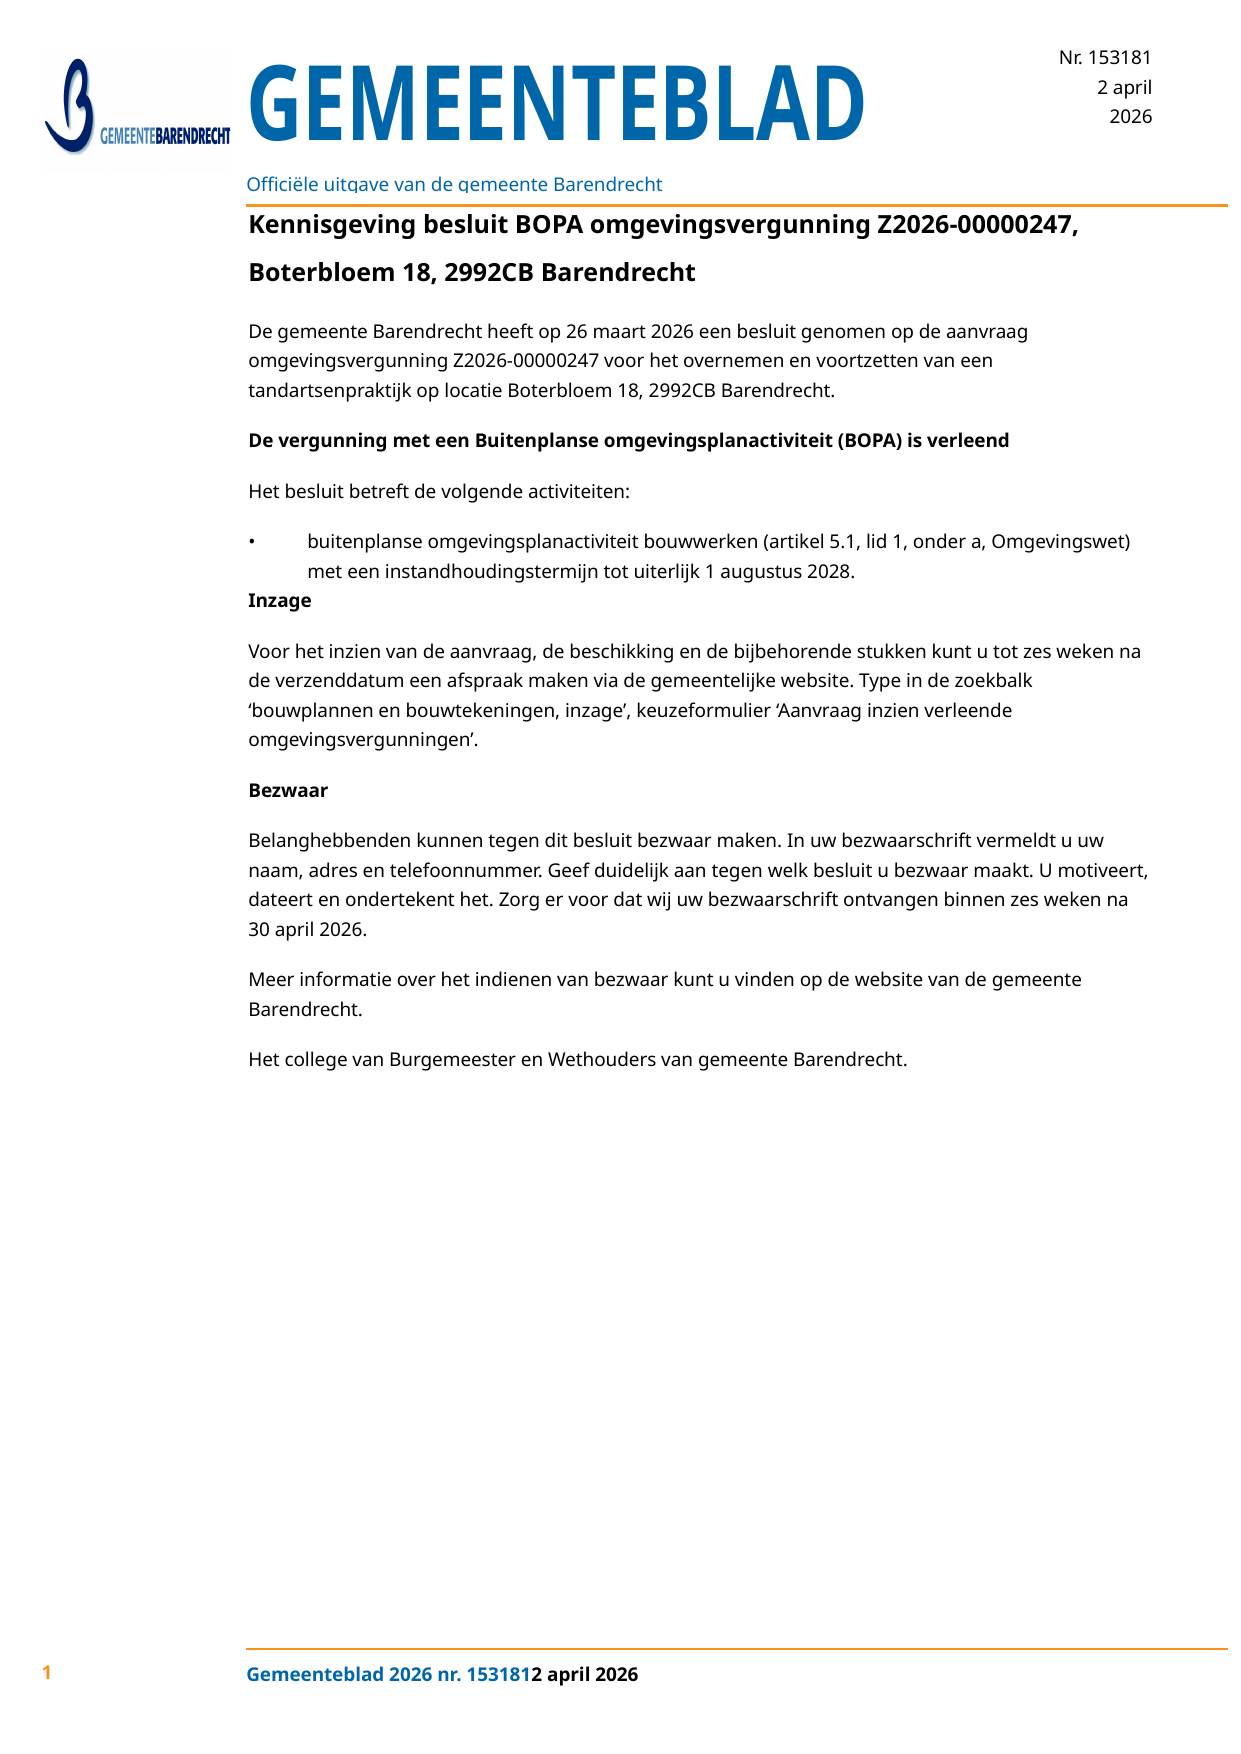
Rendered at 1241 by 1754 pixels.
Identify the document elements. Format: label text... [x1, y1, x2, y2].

text Belanghebbenden kunnen tegen dit besluit bezwaar maken. In uw bezwaarschrift vermeldt u uw naam, adres en telefoonnummer. Geef duidelijk aan tegen welk besluit u bezwaar maakt. U motiveert, dateert en ondertekent het. Zorg er voor dat wij uw bezwaarschrift ontvangen binnen zes weken na 30 april 2026. [248, 827, 1152, 942]
text Kennisgeving besluit BOPA omgevingsvergunning Z2026-00000247, Boterbloem 18, 2992CB Barendrecht [248, 207, 1152, 288]
text Inzage [248, 587, 1152, 613]
text De vergunning met een Buitenplanse omgevingsplanactiviteit (BOPA) is verleend [248, 427, 1152, 453]
text Voor het inzien van de aanvraag, de beschikking en de bijbehorende stukken kunt u tot zes weken na de verzenddatum een afspraak maken via de gemeentelijke website. Type in de zoekbalk ‘bouwplannen en bouwtekeningen, inzage’, keuzeformulier ‘Aanvraag inzien verleende omgevingsvergunningen’. [248, 638, 1152, 752]
text Meer informatie over het indienen van bezwaar kunt u vinden op de website van de gemeente Barendrecht. [248, 967, 1152, 1022]
picture [41, 47, 231, 172]
text Het besluit betreft de volgende activiteiten: [248, 478, 1152, 504]
text Het college van Burgemeester en Wethouders van gemeente Barendrecht. [248, 1047, 1152, 1072]
text Bezwaar [248, 777, 1152, 803]
text De gemeente Barendrecht heeft op 26 maart 2026 een besluit genomen op de aanvraag omgevingsvergunning Z2026-00000247 voor het overnemen en voortzetten van een tandartsenpraktijk op locatie Boterbloem 18, 2992CB Barendrecht. [248, 318, 1152, 403]
list buitenplanse omgevingsplanactiviteit bouwwerken (artikel 5.1, lid 1, onder a, Omgevingswet) met een instandhoudingstermijn tot uiterlijk 1 augustus 2028. [248, 528, 1152, 584]
